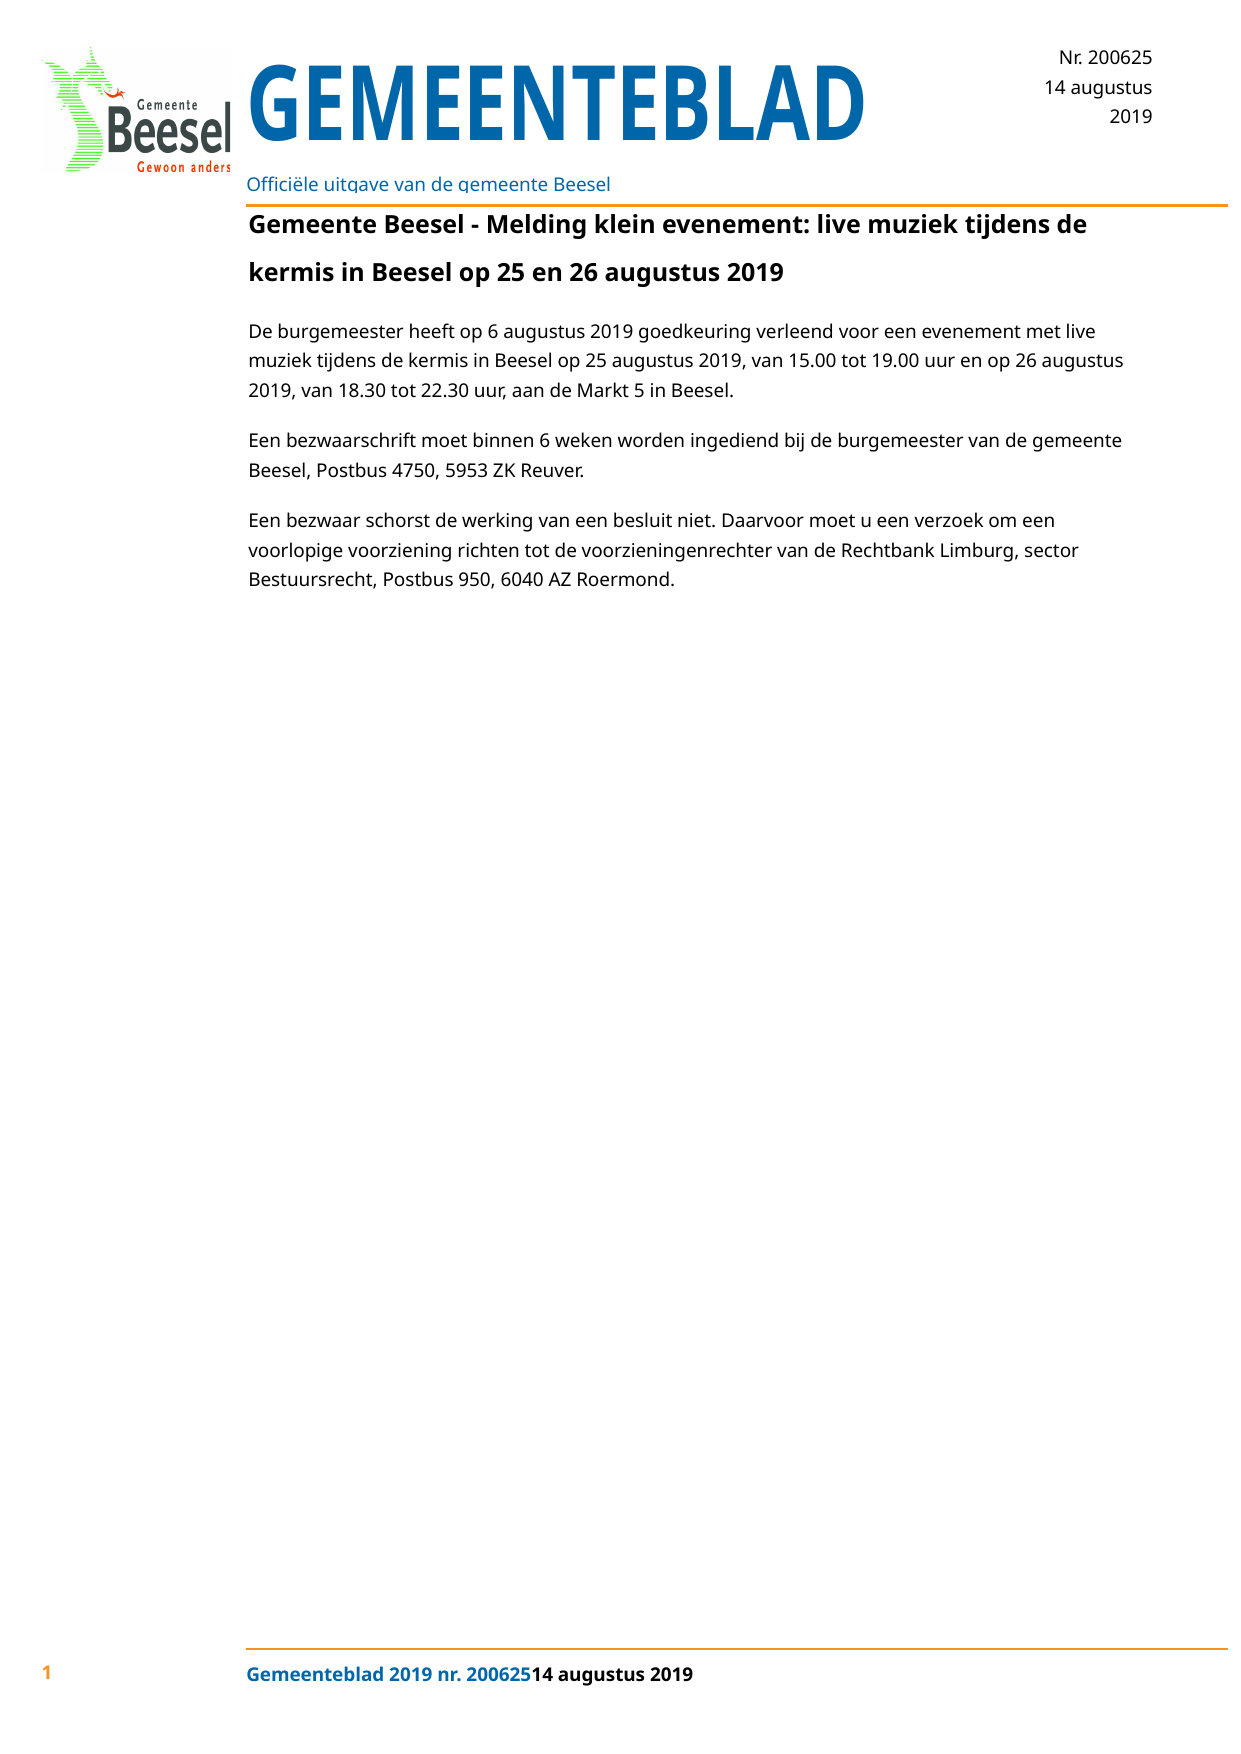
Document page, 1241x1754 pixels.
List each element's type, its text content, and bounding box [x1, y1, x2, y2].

text Gemeente Beesel - Melding klein evenement: live muziek tijdens de kermis in Beesel op 25 en 26 augustus 2019 [248, 207, 1152, 288]
text Een bezwaarschrift moet binnen 6 weken worden ingediend bij de burgemeester van de gemeente Beesel, Postbus 4750, 5953 ZK Reuver. [248, 427, 1152, 483]
text Een bezwaar schorst de werking van een besluit niet. Daarvoor moet u een verzoek om een voorlopige voorziening richten tot de voorzieningenrechter van de Rechtbank Limburg, sector Bestuursrecht, Postbus 950, 6040 AZ Roermond. [248, 507, 1152, 592]
text De burgemeester heeft op 6 augustus 2019 goedkeuring verleend voor een evenement met live muziek tijdens de kermis in Beesel op 25 augustus 2019, van 15.00 tot 19.00 uur en op 26 augustus 2019, van 18.30 tot 22.30 uur, aan de Markt 5 in Beesel. [248, 318, 1152, 403]
picture [41, 47, 231, 172]
